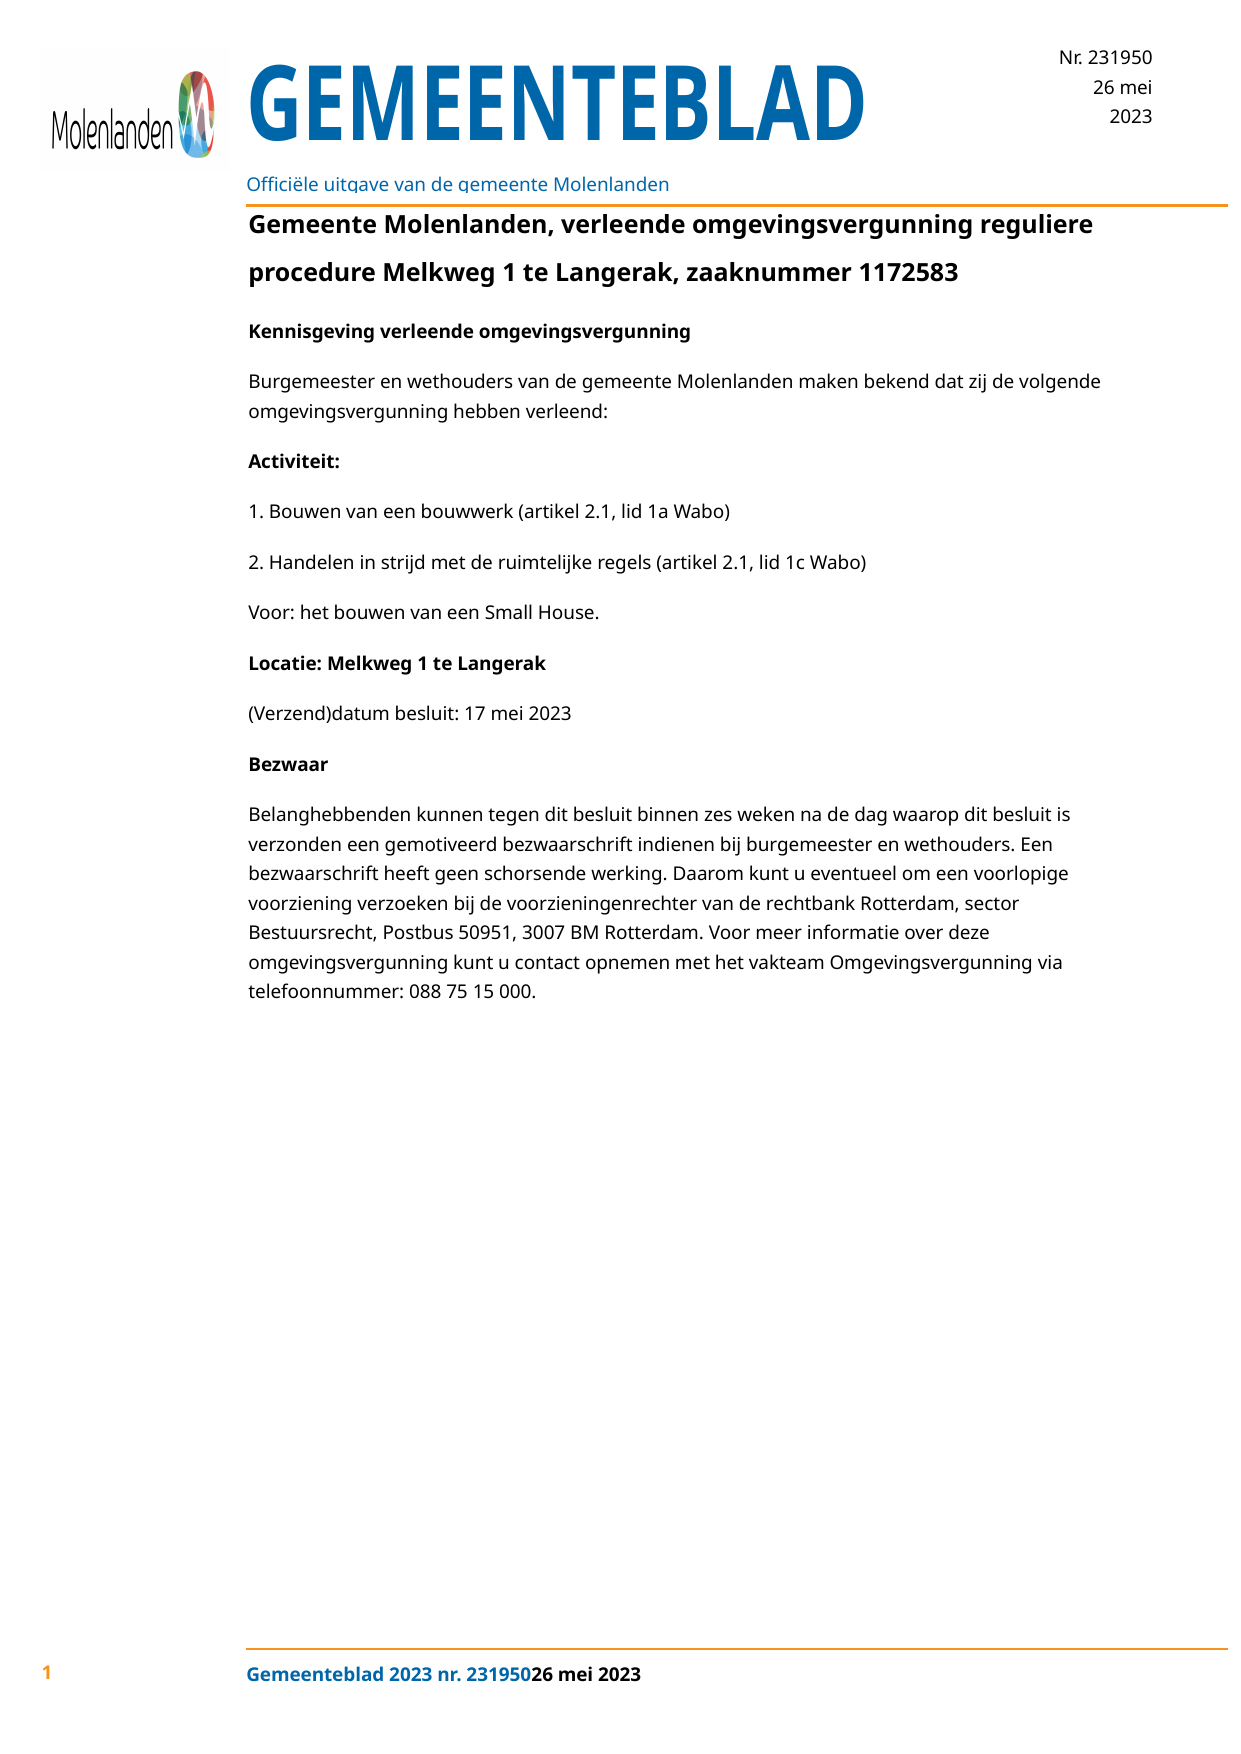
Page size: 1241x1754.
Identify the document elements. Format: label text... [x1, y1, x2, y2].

text Gemeente Molenlanden, verleende omgevingsvergunning reguliere procedure Melkweg 1 te Langerak, zaaknummer 1172583 [248, 207, 1152, 288]
text Belanghebbenden kunnen tegen dit besluit binnen zes weken na de dag waarop dit besluit is verzonden een gemotiveerd bezwaarschrift indienen bij burgemeester en wethouders. Een bezwaarschrift heeft geen schorsende werking. Daarom kunt u eventueel om een voorlopige voorziening verzoeken bij de voorzieningenrechter van de rechtbank Rotterdam, sector Bestuursrecht, Postbus 50951, 3007 BM Rotterdam. Voor meer informatie over deze omgevingsvergunning kunt u contact opnemen met het vakteam Omgevingsvergunning via telefoonnummer: 088 75 15 000. [248, 801, 1152, 1004]
text Voor: het bouwen van een Small House. [248, 599, 1152, 625]
text (Verzend)datum besluit: 17 mei 2023 [248, 700, 1152, 726]
text Kennisgeving verleende omgevingsvergunning [248, 318, 1152, 344]
text Bezwaar [248, 751, 1152, 777]
text Activiteit: [248, 448, 1152, 474]
picture [41, 47, 231, 172]
text 1. Bouwen van een bouwwerk (artikel 2.1, lid 1a Wabo) [248, 499, 1152, 524]
text Burgemeester en wethouders van de gemeente Molenlanden maken bekend dat zij de volgende omgevingsvergunning hebben verleend: [248, 368, 1152, 424]
text 2. Handelen in strijd met de ruimtelijke regels (artikel 2.1, lid 1c Wabo) [248, 549, 1152, 575]
text Locatie: Melkweg 1 te Langerak [248, 650, 1152, 676]
